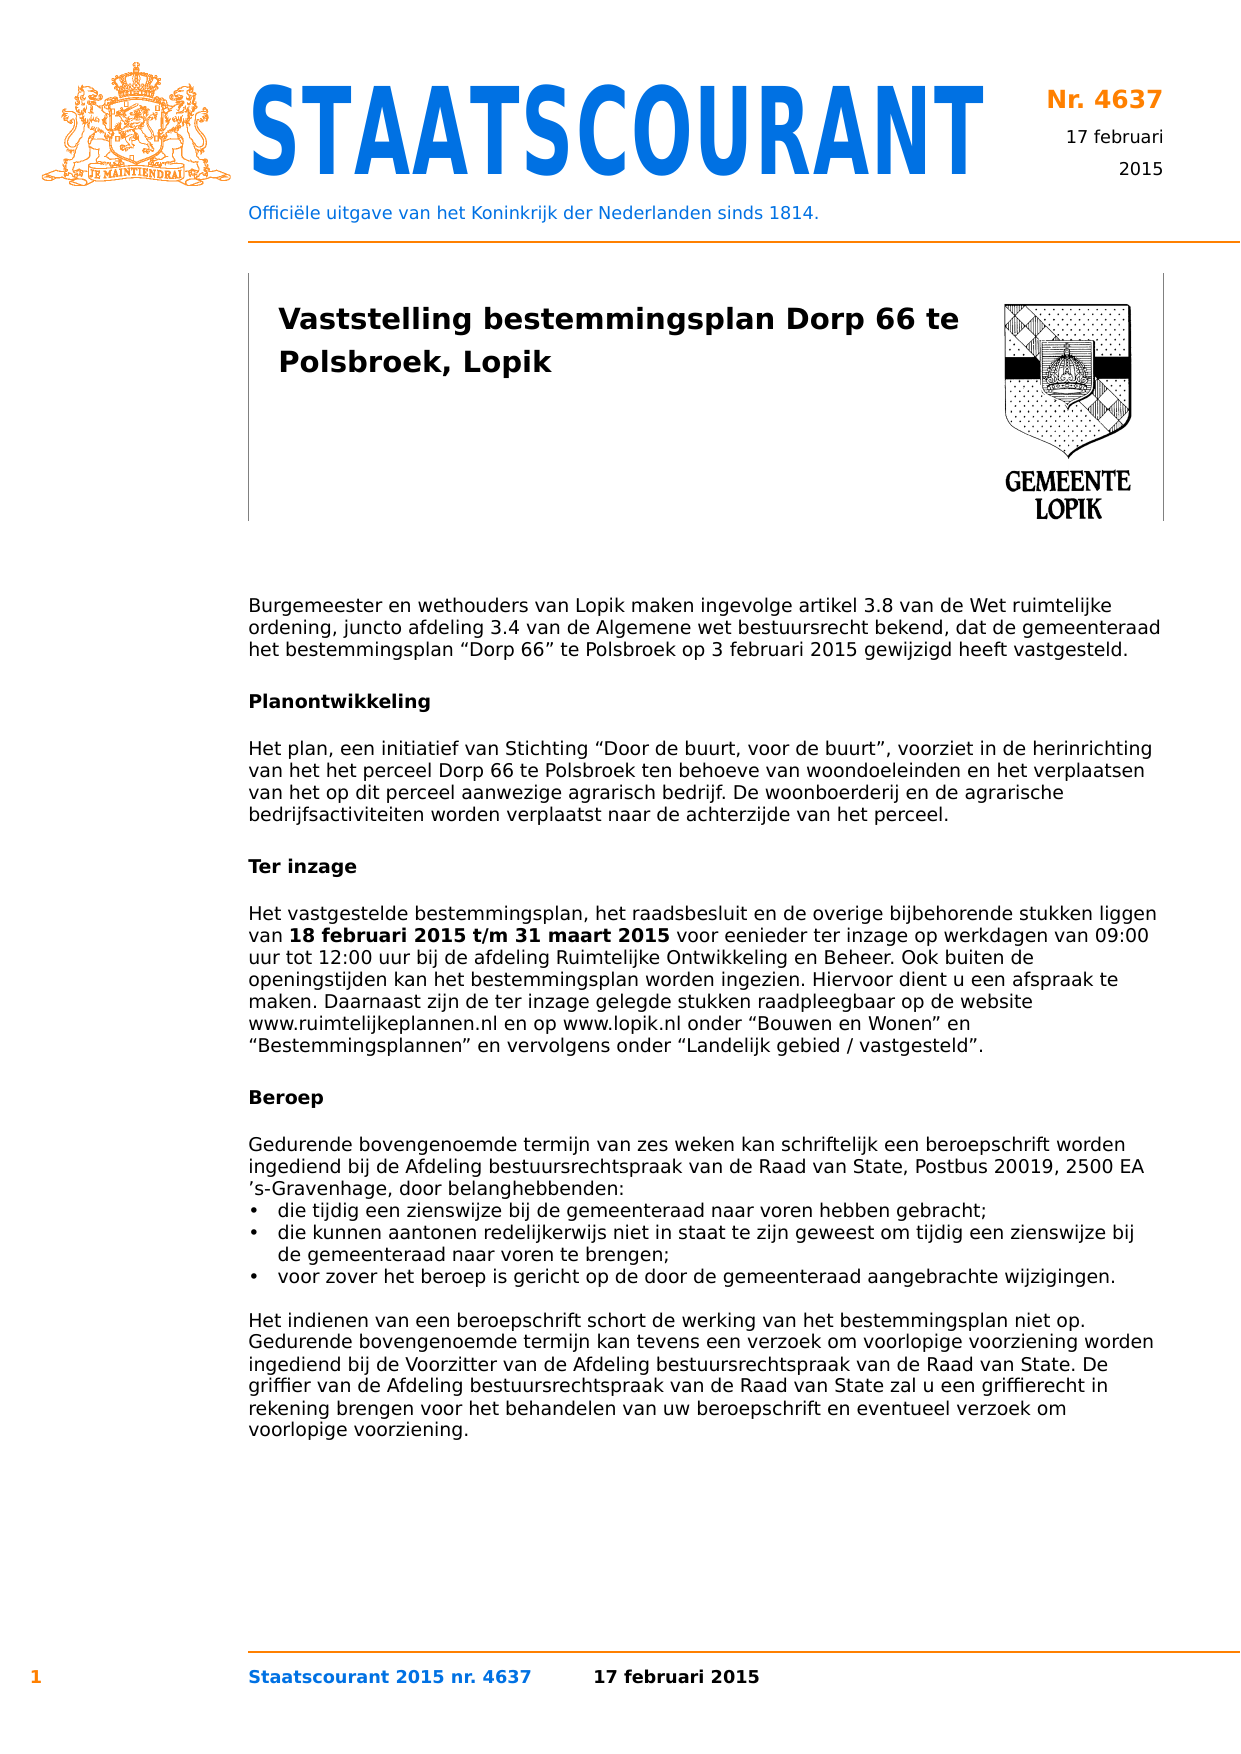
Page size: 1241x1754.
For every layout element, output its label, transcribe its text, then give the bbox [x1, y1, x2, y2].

table_cell Officiële uitgave van het Koninkrijk der Nederlanden sinds 1814. [248, 203, 1240, 241]
picture [1003, 302, 1134, 521]
subtitle Beroep [248, 1087, 1163, 1109]
subtitle Ter inzage [248, 856, 1163, 878]
table_cell 17 februari [998, 121, 1240, 153]
text • voor zover het beroep is gericht op de door de gemeenteraad aangebrachte wijzigingen. [248, 1266, 1163, 1288]
text Gedurende bovengenoemde termijn van zes weken kan schriftelijk een beroepschrift worden ingediend bij de Afdeling bestuursrechtspraak van de Raad van State, Postbus 20019, 2500 EA ’s-Gravenhage, door belanghebbenden: [248, 1134, 1163, 1200]
text Het plan, een initiatief van Stichting “Door de buurt, voor de buurt”, voorziet in de herinrichting van het het perceel Dorp 66 te Polsbroek ten behoeve van woondoeleinden en het verplaatsen van het op dit perceel aanwezige agrarisch bedrijf. De woonboerderij en de agrarische bedrijfsactiviteiten worden verplaatst naar de achterzijde van het perceel. [248, 738, 1163, 826]
text • die tijdig een zienswijze bij de gemeenteraad naar voren hebben gebracht; [248, 1200, 1163, 1222]
text Het vastgestelde bestemmingsplan, het raadsbesluit en de overige bijbehorende stukken liggen van 18 februari 2015 t/m 31 maart 2015 voor eenieder ter inzage op werkdagen van 09:00 uur tot 12:00 uur bij de afdeling Ruimtelijke Ontwikkeling en Beheer. Ook buiten de openingstijden kan het bestemmingsplan worden ingezien. Hiervoor dient u een afspraak te maken. Daarnaast zijn de ter inzage gelegde stukken raadpleegbaar op de website www.ruimtelijkeplannen.nl en op www.lopik.nl onder “Bouwen en Wonen” en “Bestemmingsplannen” en vervolgens onder “Landelijk gebied / vastgesteld”. [248, 903, 1163, 1057]
table_header Nr. 4637 [998, 62, 1240, 121]
picture [41, 62, 231, 186]
subtitle Planontwikkeling [248, 691, 1163, 713]
text Burgemeester en wethouders van Lopik maken ingevolge artikel 3.8 van de Wet ruimtelijke ordening, juncto afdeling 3.4 van de Algemene wet bestuursrecht bekend, dat de gemeenteraad het bestemmingsplan “Dorp 66” te Polsbroek op 3 februari 2015 gewijzigd heeft vastgesteld. [248, 595, 1163, 661]
text Het indienen van een beroepschrift schort de werking van het bestemmingsplan niet op. Gedurende bovengenoemde termijn kan tevens een verzoek om voorlopige voorziening worden ingediend bij de Voorzitter van de Afdeling bestuursrechtspraak van de Raad van State. De griffier van de Afdeling bestuursrechtspraak van de Raad van State zal u een griffierecht in rekening brengen voor het behandelen van uw beroepschrift en eventueel verzoek om voorlopige voorziening. [248, 1309, 1163, 1441]
subtitle Vaststelling bestemmingsplan Dorp 66 te Polsbroek, Lopik [249, 273, 1163, 521]
text • die kunnen aantonen redelijkerwijs niet in staat te zijn geweest om tijdig een zienswijze bij de gemeenteraad naar voren te brengen; [248, 1222, 1163, 1266]
table_cell 2015 [998, 153, 1240, 203]
table_header [25, 62, 248, 241]
table_header STAATSCOURANT [248, 62, 998, 203]
